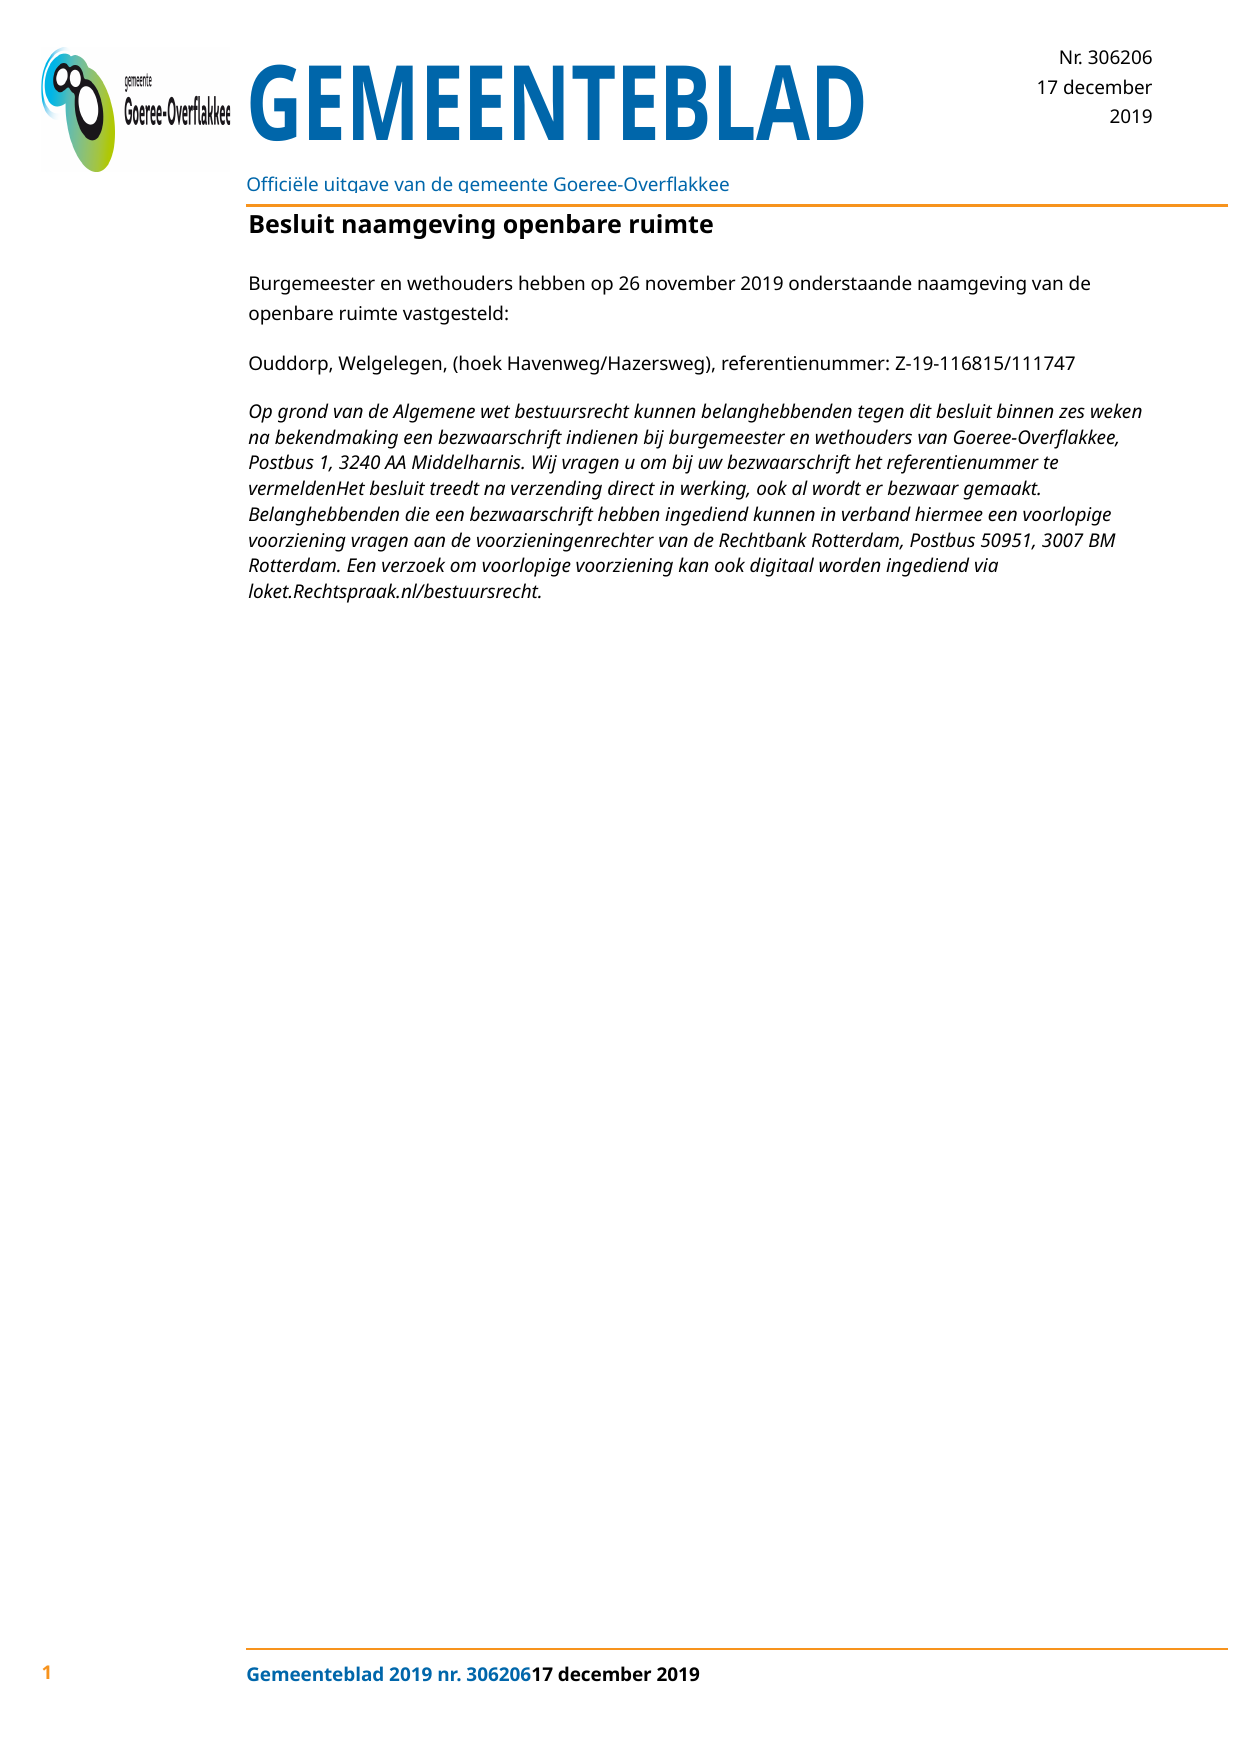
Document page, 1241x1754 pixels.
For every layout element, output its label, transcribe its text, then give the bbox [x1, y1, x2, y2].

text Besluit naamgeving openbare ruimte [248, 207, 1152, 241]
text Ouddorp, Welgelegen, (hoek Havenweg/Hazersweg), referentienummer: Z-19-116815/111747 [248, 350, 1152, 376]
picture [41, 47, 231, 172]
text Op grond van de Algemene wet bestuursrecht kunnen belanghebbenden tegen dit besluit binnen zes weken na bekendmaking een bezwaarschrift indienen bij burgemeester en wethouders van Goeree-Overflakkee, Postbus 1, 3240 AA Middelharnis. Wij vragen u om bij uw bezwaarschrift het referentienummer te vermeldenHet besluit treedt na verzending direct in werking, ook al wordt er bezwaar gemaakt. Belanghebbenden die een bezwaarschrift hebben ingediend kunnen in verband hiermee een voorlopige voorziening vragen aan de voorzieningenrechter van de Rechtbank Rotterdam, Postbus 50951, 3007 BM Rotterdam. Een verzoek om voorlopige voorziening kan ook digitaal worden ingediend via loket.Rechtspraak.nl/bestuursrecht. [248, 398, 1152, 604]
text Burgemeester en wethouders hebben op 26 november 2019 onderstaande naamgeving van de openbare ruimte vastgesteld: [248, 270, 1152, 326]
